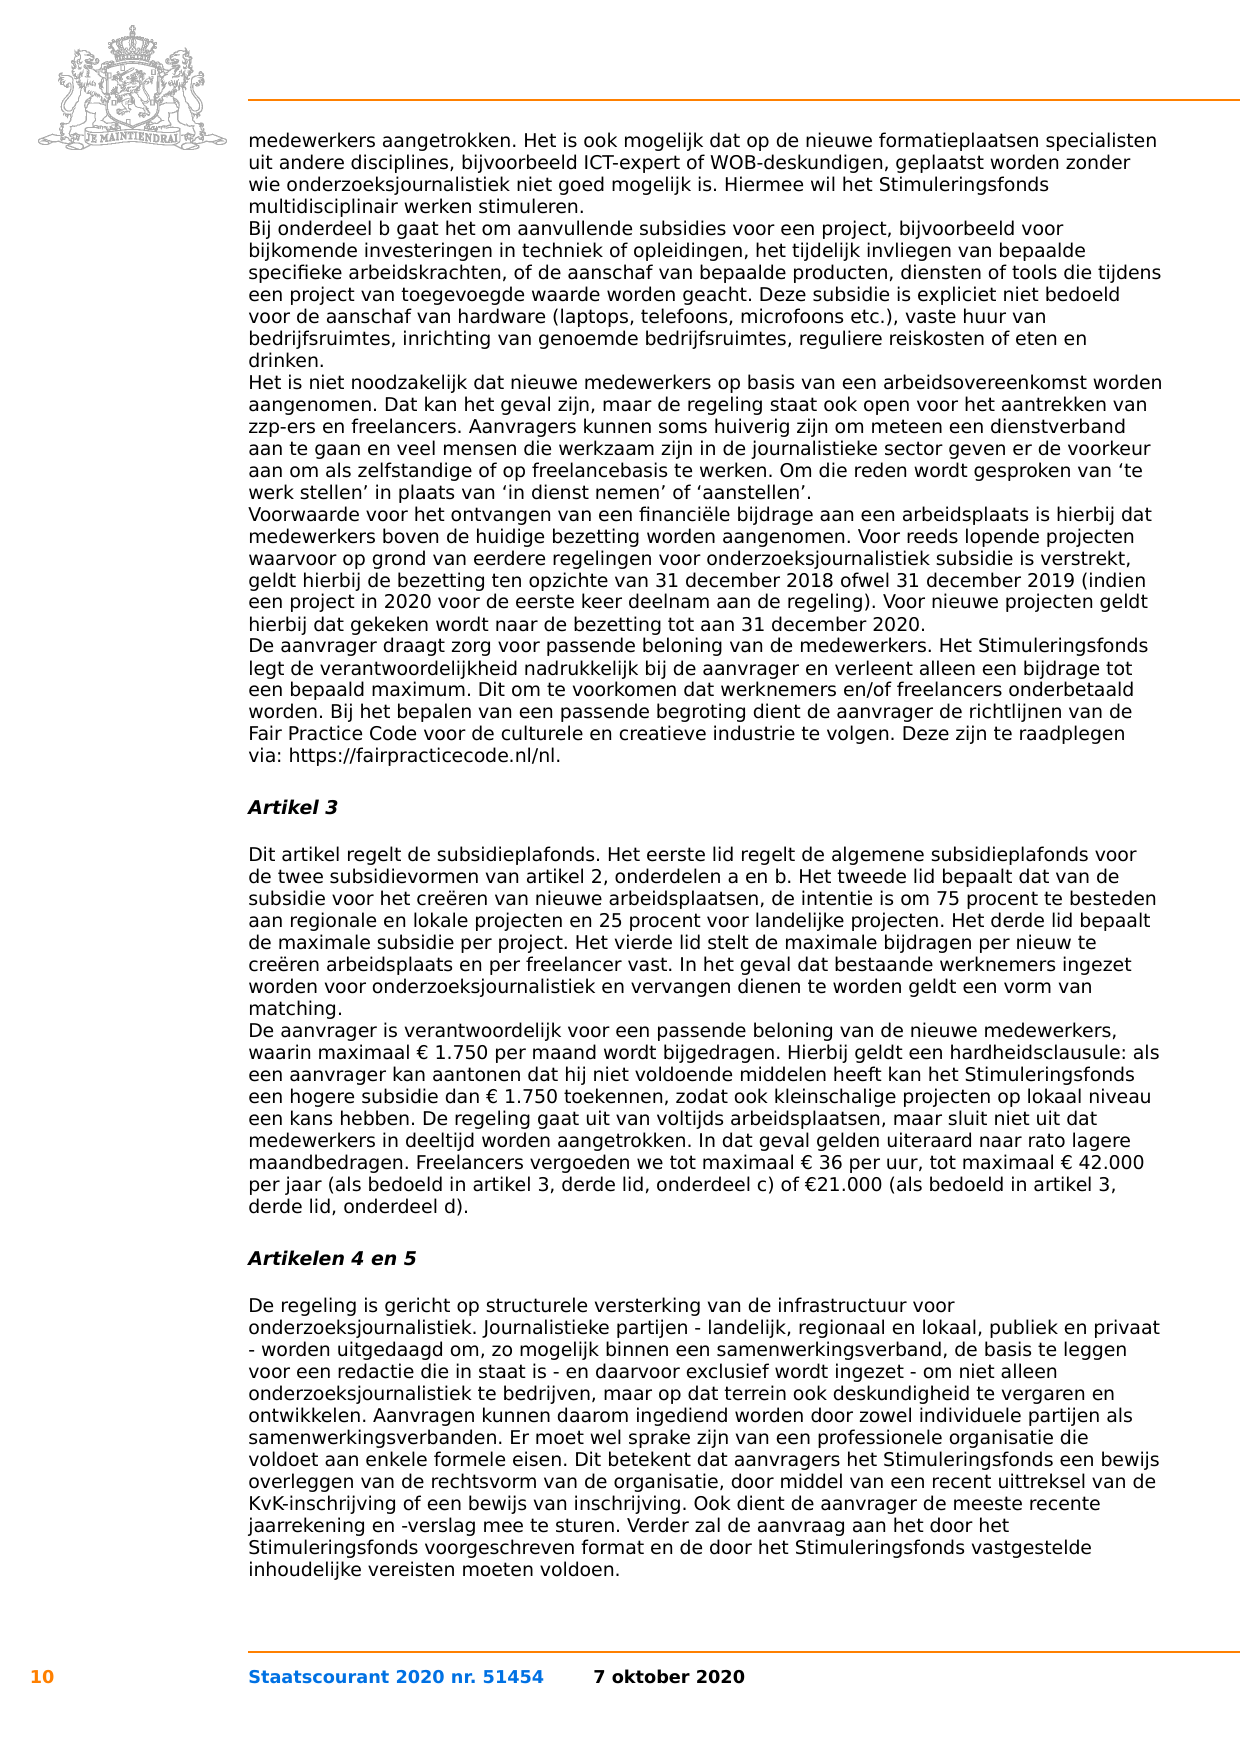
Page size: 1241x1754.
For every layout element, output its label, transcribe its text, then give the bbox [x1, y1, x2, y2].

text Voorwaarde voor het ontvangen van een financiële bijdrage aan een arbeidsplaats is hierbij dat medewerkers boven de huidige bezetting worden aangenomen. Voor reeds lopende projecten waarvoor op grond van eerdere regelingen voor onderzoeksjournalistiek subsidie is verstrekt, geldt hierbij de bezetting ten opzichte van 31 december 2018 ofwel 31 december 2019 (indien een project in 2020 voor de eerste keer deelnam aan de regeling). Voor nieuwe projecten geldt hierbij dat gekeken wordt naar de bezetting tot aan 31 december 2020. [248, 503, 1163, 635]
text Het is niet noodzakelijk dat nieuwe medewerkers op basis van een arbeidsovereenkomst worden aangenomen. Dat kan het geval zijn, maar de regeling staat ook open voor het aantrekken van zzp-ers en freelancers. Aanvragers kunnen soms huiverig zijn om meteen een dienstverband aan te gaan en veel mensen die werkzaam zijn in de journalistieke sector geven er de voorkeur aan om als zelfstandige of op freelancebasis te werken. Om die reden wordt gesproken van ‘te werk stellen’ in plaats van ‘in dienst nemen’ of ‘aanstellen’. [248, 372, 1163, 503]
text Bij onderdeel b gaat het om aanvullende subsidies voor een project, bijvoorbeeld voor bijkomende investeringen in techniek of opleidingen, het tijdelijk invliegen van bepaalde specifieke arbeidskrachten, of de aanschaf van bepaalde producten, diensten of tools die tijdens een project van toegevoegde waarde worden geacht. Deze subsidie is expliciet niet bedoeld voor de aanschaf van hardware (laptops, telefoons, microfoons etc.), vaste huur van bedrijfsruimtes, inrichting van genoemde bedrijfsruimtes, reguliere reiskosten of eten en drinken. [248, 218, 1163, 372]
subtitle Artikelen 4 en 5 [248, 1248, 1163, 1270]
text medewerkers aangetrokken. Het is ook mogelijk dat op de nieuwe formatieplaatsen specialisten uit andere disciplines, bijvoorbeeld ICT-expert of WOB-deskundigen, geplaatst worden zonder wie onderzoeksjournalistiek niet goed mogelijk is. Hiermee wil het Stimuleringsfonds multidisciplinair werken stimuleren. [248, 130, 1163, 218]
subtitle Artikel 3 [248, 797, 1163, 819]
text De aanvrager is verantwoordelijk voor een passende beloning van de nieuwe medewerkers, waarin maximaal € 1.750 per maand wordt bijgedragen. Hierbij geldt een hardheidsclausule: als een aanvrager kan aantonen dat hij niet voldoende middelen heeft kan het Stimuleringsfonds een hogere subsidie dan € 1.750 toekennen, zodat ook kleinschalige projecten op lokaal niveau een kans hebben. De regeling gaat uit van voltijds arbeidsplaatsen, maar sluit niet uit dat medewerkers in deeltijd worden aangetrokken. In dat geval gelden uiteraard naar rato lagere maandbedragen. Freelancers vergoeden we tot maximaal € 36 per uur, tot maximaal € 42.000 per jaar (als bedoeld in artikel 3, derde lid, onderdeel c) of €21.000 (als bedoeld in artikel 3, derde lid, onderdeel d). [248, 1020, 1163, 1218]
text Dit artikel regelt de subsidieplafonds. Het eerste lid regelt de algemene subsidieplafonds voor de twee subsidievormen van artikel 2, onderdelen a en b. Het tweede lid bepaalt dat van de subsidie voor het creëren van nieuwe arbeidsplaatsen, de intentie is om 75 procent te besteden aan regionale en lokale projecten en 25 procent voor landelijke projecten. Het derde lid bepaalt de maximale subsidie per project. Het vierde lid stelt de maximale bijdragen per nieuw te creëren arbeidsplaats en per freelancer vast. In het geval dat bestaande werknemers ingezet worden voor onderzoeksjournalistiek en vervangen dienen te worden geldt een vorm van matching. [248, 844, 1163, 1020]
text De regeling is gericht op structurele versterking van de infrastructuur voor onderzoeksjournalistiek. Journalistieke partijen - landelijk, regionaal en lokaal, publiek en privaat - worden uitgedaagd om, zo mogelijk binnen een samenwerkingsverband, de basis te leggen voor een redactie die in staat is - en daarvoor exclusief wordt ingezet - om niet alleen onderzoeksjournalistiek te bedrijven, maar op dat terrein ook deskundigheid te vergaren en ontwikkelen. Aanvragen kunnen daarom ingediend worden door zowel individuele partijen als samenwerkingsverbanden. Er moet wel sprake zijn van een professionele organisatie die voldoet aan enkele formele eisen. Dit betekent dat aanvragers het Stimuleringsfonds een bewijs overleggen van de rechtsvorm van de organisatie, door middel van een recent uittreksel van de KvK-inschrijving of een bewijs van inschrijving. Ook dient de aanvrager de meeste recente jaarrekening en -verslag mee te sturen. Verder zal de aanvraag aan het door het Stimuleringsfonds voorgeschreven format en de door het Stimuleringsfonds vastgestelde inhoudelijke vereisten moeten voldoen. [248, 1295, 1163, 1581]
text De aanvrager draagt zorg voor passende beloning van de medewerkers. Het Stimuleringsfonds legt de verantwoordelijkheid nadrukkelijk bij de aanvrager en verleent alleen een bijdrage tot een bepaald maximum. Dit om te voorkomen dat werknemers en/of freelancers onderbetaald worden. Bij het bepalen van een passende begroting dient de aanvrager de richtlijnen van de Fair Practice Code voor de culturele en creatieve industrie te volgen. Deze zijn te raadplegen via: https://fairpracticecode.nl/nl. [248, 635, 1163, 767]
picture [38, 25, 227, 150]
